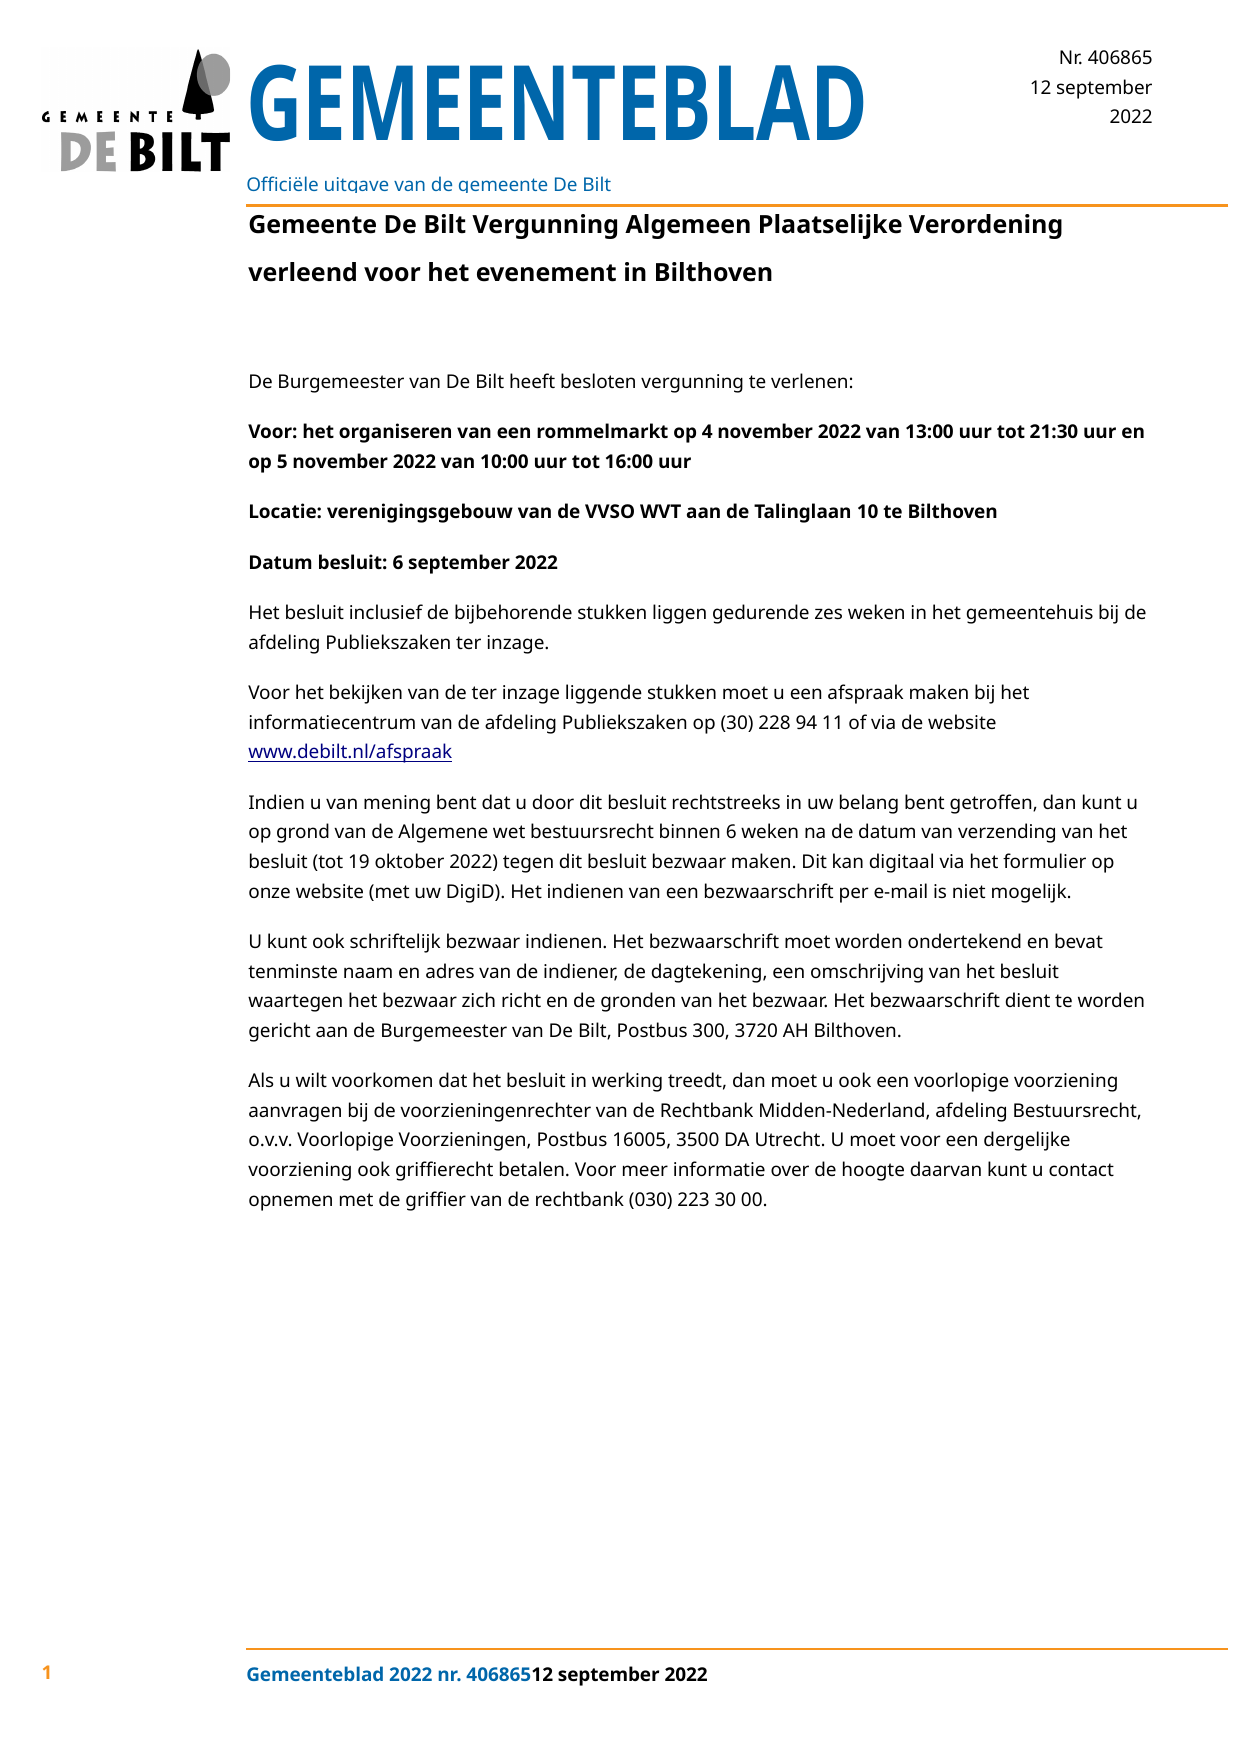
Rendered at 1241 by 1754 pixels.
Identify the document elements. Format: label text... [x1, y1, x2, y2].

text Het besluit inclusief de bijbehorende stukken liggen gedurende zes weken in het gemeentehuis bij de afdeling Publiekszaken ter inzage. [248, 599, 1152, 655]
text Als u wilt voorkomen dat het besluit in werking treedt, dan moet u ook een voorlopige voorziening aanvragen bij de voorzieningenrechter van de Rechtbank Midden-Nederland, afdeling Bestuursrecht, o.v.v. Voorlopige Voorzieningen, Postbus 16005, 3500 DA Utrecht. U moet voor een dergelijke voorziening ook griffierecht betalen. Voor meer informatie over de hoogte daarvan kunt u contact opnemen met de griffier van de rechtbank (030) 223 30 00. [248, 1067, 1152, 1212]
text Datum besluit: 6 september 2022 [248, 549, 1152, 575]
text Gemeente De Bilt Vergunning Algemeen Plaatselijke Verordening verleend voor het evenement in Bilthoven [248, 207, 1152, 288]
picture [41, 47, 231, 172]
text Voor het bekijken van de ter inzage liggende stukken moet u een afspraak maken bij het informatiecentrum van de afdeling Publiekszaken op (30) 228 94 11 of via de website www.debilt.nl/afspraak [248, 679, 1152, 764]
text Locatie: verenigingsgebouw van de VVSO WVT aan de Talinglaan 10 te Bilthoven [248, 499, 1152, 524]
text De Burgemeester van De Bilt heeft besloten vergunning te verlenen: [248, 368, 1152, 394]
text U kunt ook schriftelijk bezwaar indienen. Het bezwaarschrift moet worden ondertekend en bevat tenminste naam en adres van de indiener, de dagtekening, een omschrijving van het besluit waartegen het bezwaar zich richt en de gronden van het bezwaar. Het bezwaarschrift dient te worden gericht aan de Burgemeester van De Bilt, Postbus 300, 3720 AH Bilthoven. [248, 928, 1152, 1043]
text Indien u van mening bent dat u door dit besluit rechtstreeks in uw belang bent getroffen, dan kunt u op grond van de Algemene wet bestuursrecht binnen 6 weken na de datum van verzending van het besluit (tot 19 oktober 2022) tegen dit besluit bezwaar maken. Dit kan digitaal via het formulier op onze website (met uw DigiD). Het indienen van een bezwaarschrift per e-mail is niet mogelijk. [248, 789, 1152, 904]
text Voor: het organiseren van een rommelmarkt op 4 november 2022 van 13:00 uur tot 21:30 uur en op 5 november 2022 van 10:00 uur tot 16:00 uur [248, 419, 1152, 474]
